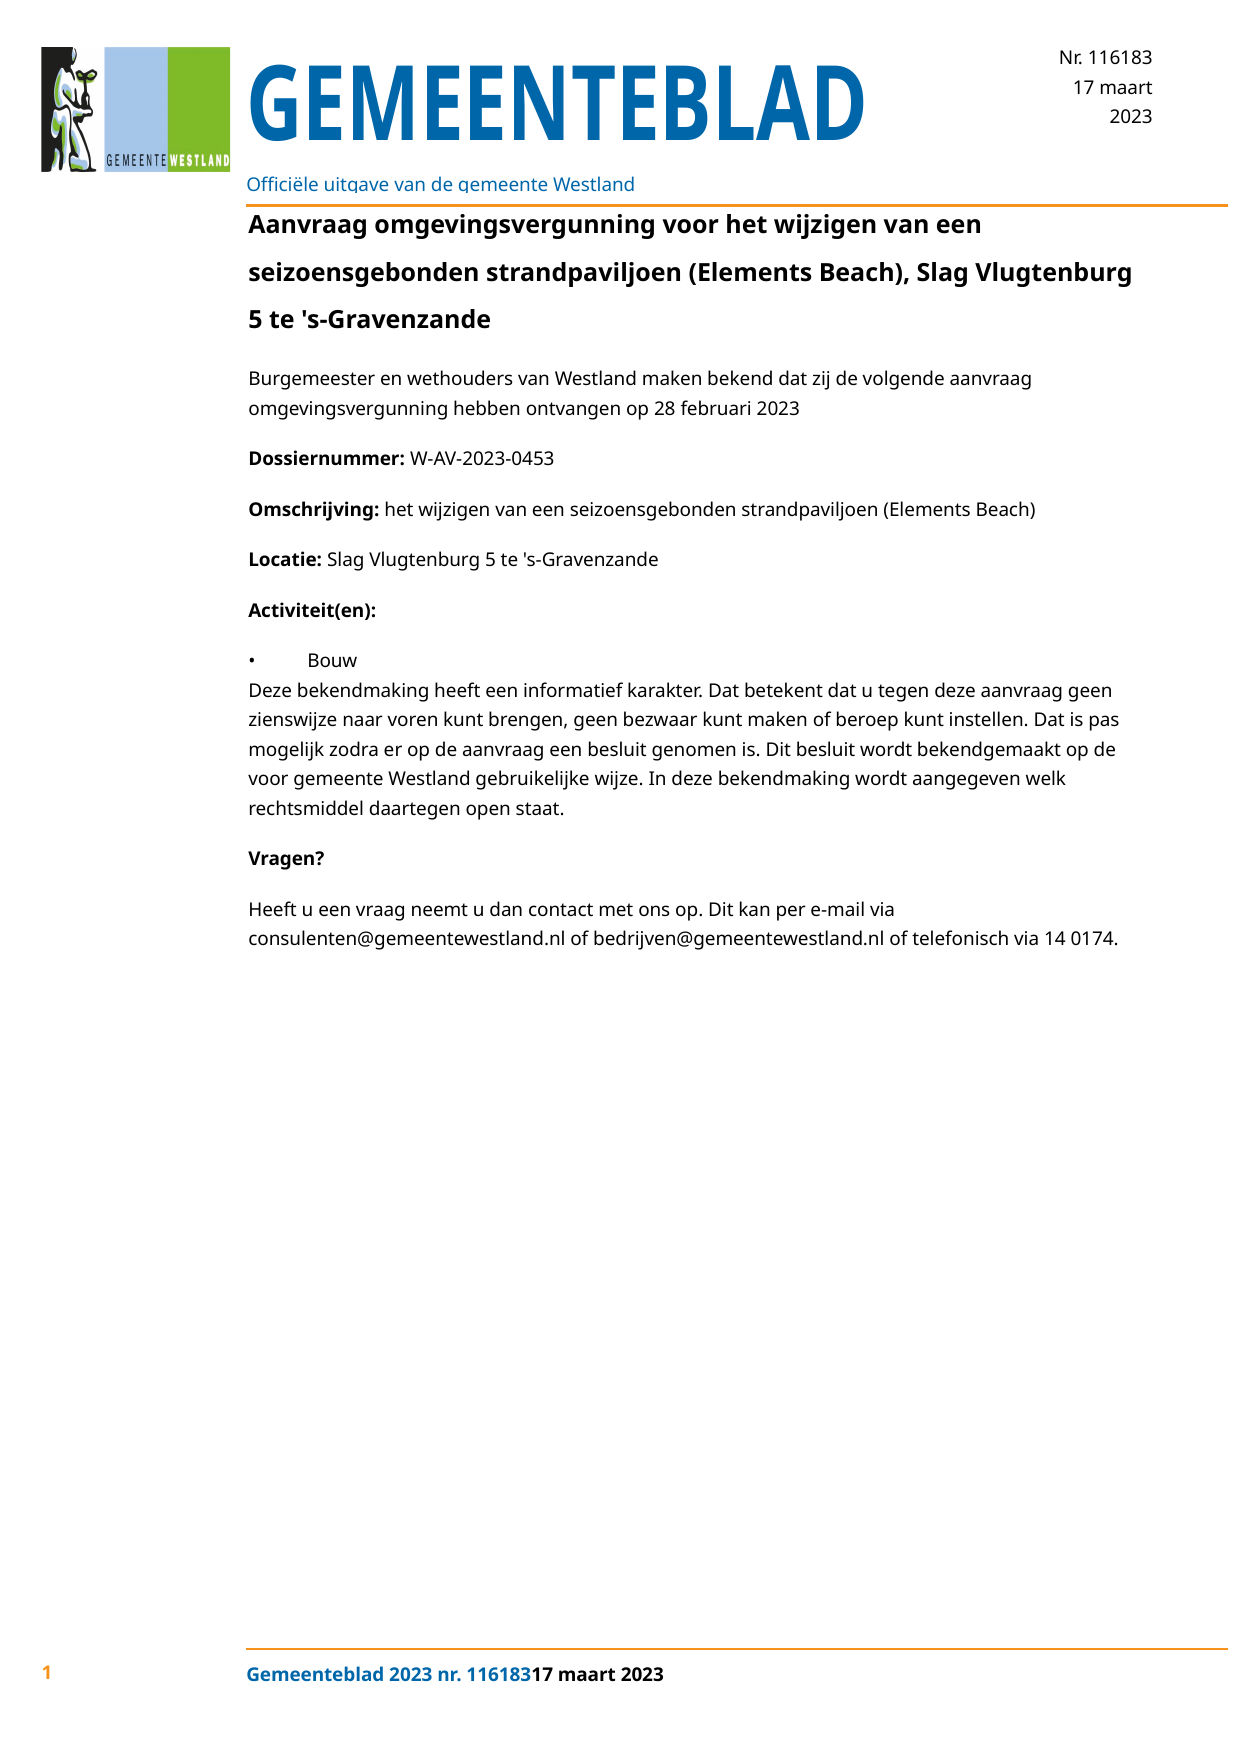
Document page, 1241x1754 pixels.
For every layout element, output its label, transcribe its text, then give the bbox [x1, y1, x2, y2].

text Heeft u een vraag neemt u dan contact met ons op. Dit kan per e-mail via consulenten@gemeentewestland.nl of bedrijven@gemeentewestland.nl of telefonisch via 14 0174. [248, 896, 1152, 951]
text Deze bekendmaking heeft een informatief karakter. Dat betekent dat u tegen deze aanvraag geen zienswijze naar voren kunt brengen, geen bezwaar kunt maken of beroep kunt instellen. Dat is pas mogelijk zodra er op de aanvraag een besluit genomen is. Dit besluit wordt bekendgemaakt op de voor gemeente Westland gebruikelijke wijze. In deze bekendmaking wordt aangegeven welk rechtsmiddel daartegen open staat. [248, 677, 1152, 821]
text Locatie: Slag Vlugtenburg 5 te 's-Gravenzande [248, 546, 1152, 572]
text Burgemeester en wethouders van Westland maken bekend dat zij de volgende aanvraag omgevingsvergunning hebben ontvangen op 28 februari 2023 [248, 366, 1152, 421]
text Omschrijving: het wijzigen van een seizoensgebonden strandpaviljoen (Elements Beach) [248, 496, 1152, 522]
list Bouw [248, 647, 1152, 673]
text Activiteit(en): [248, 597, 1152, 622]
picture [41, 47, 231, 172]
text Aanvraag omgevingsvergunning voor het wijzigen van een seizoensgebonden strandpaviljoen (Elements Beach), Slag Vlugtenburg 5 te 's-Gravenzande [248, 207, 1152, 336]
text Dossiernummer: W-AV-2023-0453 [248, 446, 1152, 471]
text Vragen? [248, 846, 1152, 871]
